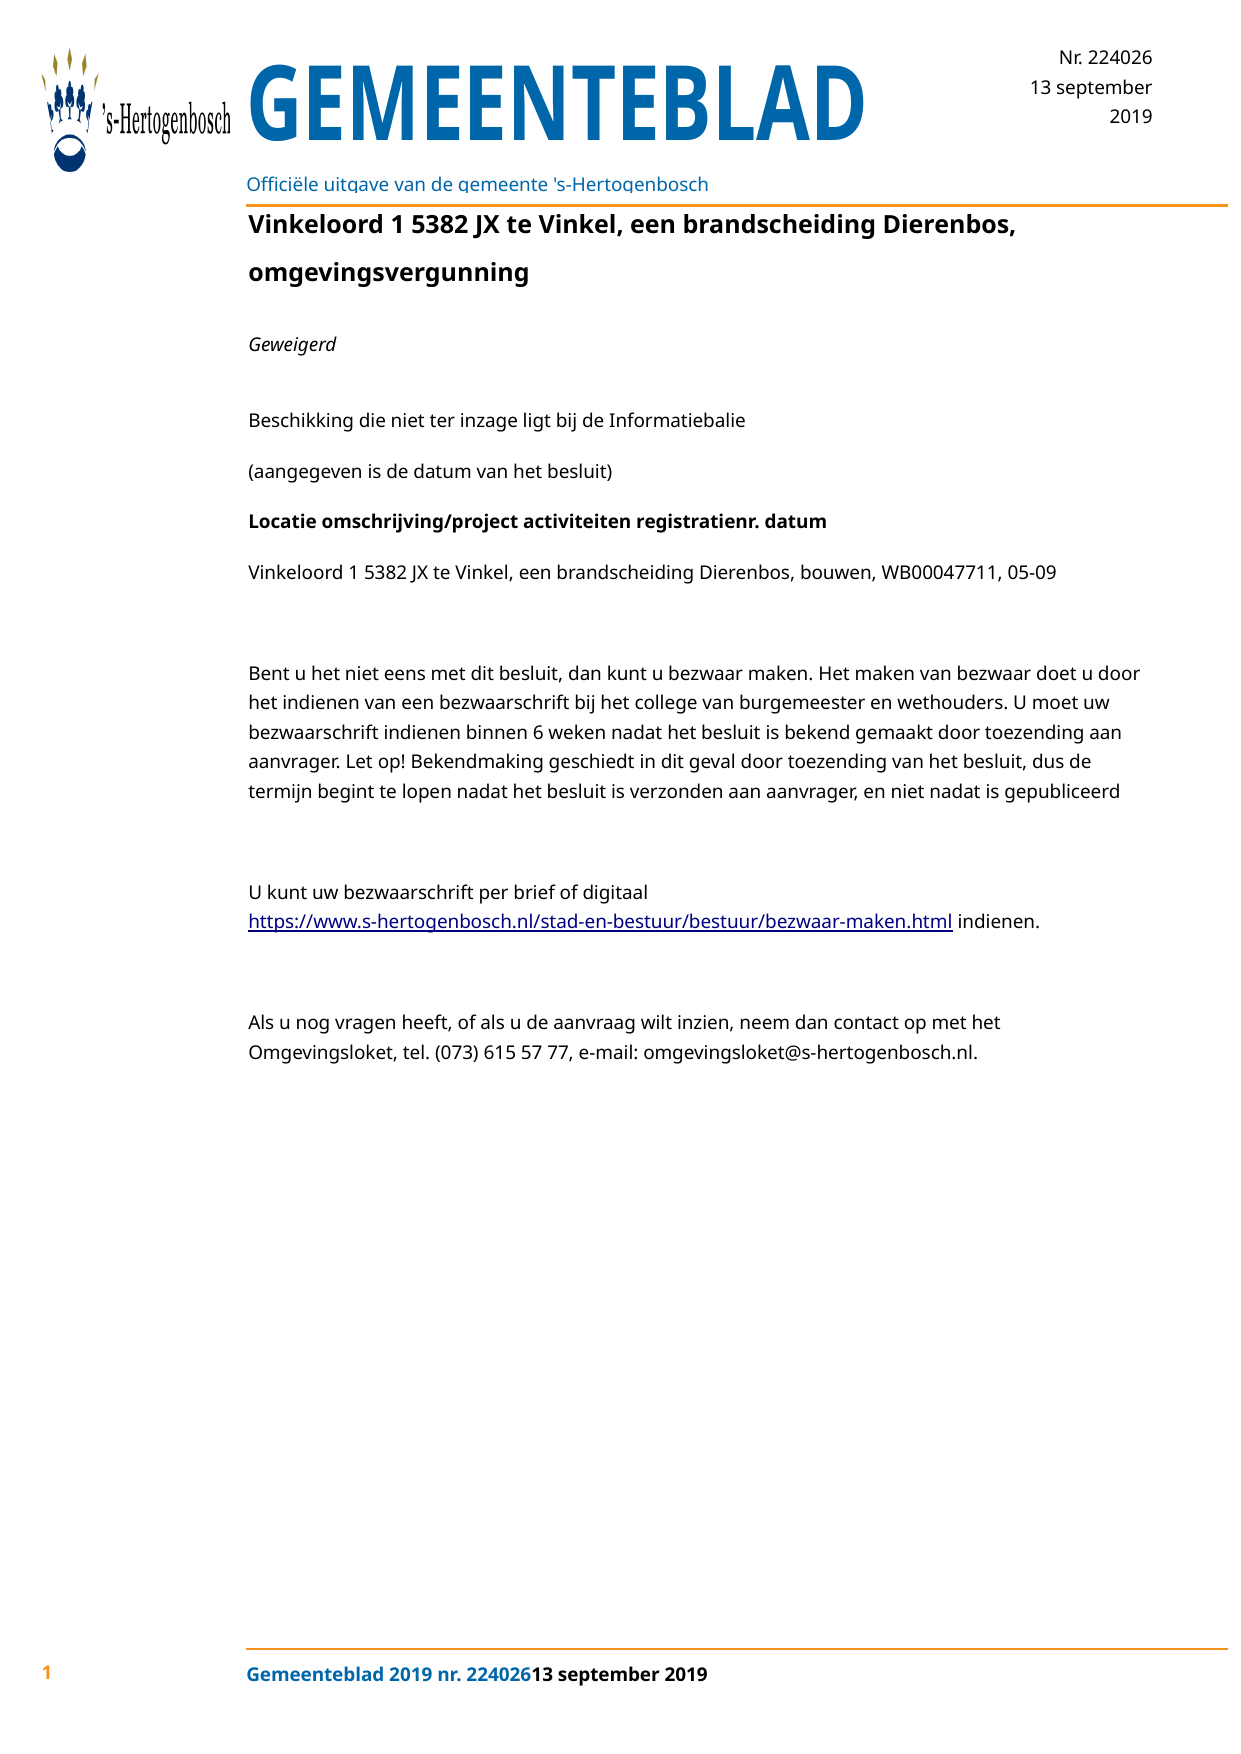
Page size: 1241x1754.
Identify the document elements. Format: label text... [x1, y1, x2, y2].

text Vinkeloord 1 5382 JX te Vinkel, een brandscheiding Dierenbos, omgevingsvergunning [248, 207, 1152, 288]
text U kunt uw bezwaarschrift per brief of digitaal https://www.s-hertogenbosch.nl/stad-en-bestuur/bestuur/bezwaar-maken.html indienen. [248, 879, 1152, 934]
text Beschikking die niet ter inzage ligt bij de Informatiebalie [248, 408, 1152, 433]
picture [41, 47, 231, 172]
text Als u nog vragen heeft, of als u de aanvraag wilt inzien, neem dan contact op met het Omgevingsloket, tel. (073) 615 57 77, e-mail: omgevingsloket@s-hertogenbosch.nl. [248, 1009, 1152, 1064]
text Bent u het niet eens met dit besluit, dan kunt u bezwaar maken. Het maken van bezwaar doet u door het indienen van een bezwaarschrift bij het college van burgemeester en wethouders. U moet uw bezwaarschrift indienen binnen 6 weken nadat het besluit is bekend gemaakt door toezending aan aanvrager. Let op! Bekendmaking geschiedt in dit geval door toezending van het besluit, dus de termijn begint te lopen nadat het besluit is verzonden aan aanvrager, en niet nadat is gepubliceerd [248, 660, 1152, 804]
text Geweigerd [248, 331, 1152, 357]
text Vinkeloord 1 5382 JX te Vinkel, een brandscheiding Dierenbos, bouwen, WB00047711, 05-09 [248, 559, 1152, 584]
text (aangegeven is de datum van het besluit) [248, 458, 1152, 484]
text Locatie omschrijving/project activiteiten registratienr. datum [248, 508, 1152, 534]
